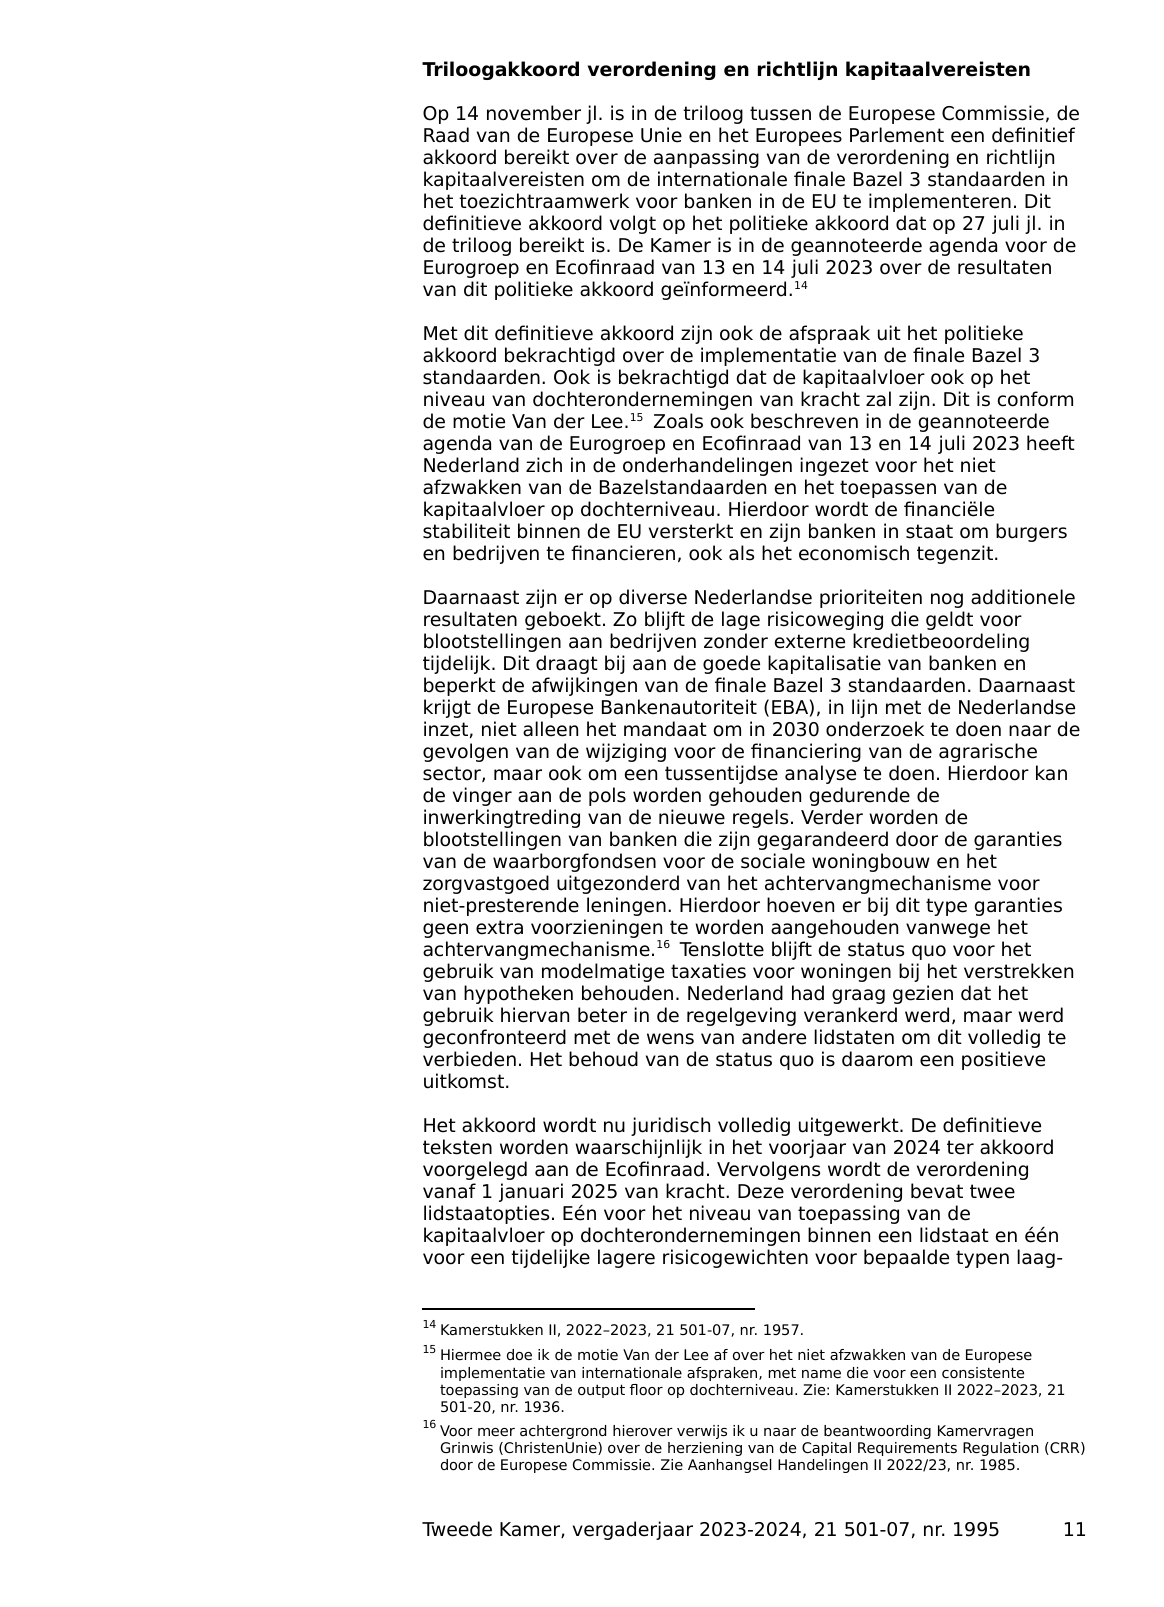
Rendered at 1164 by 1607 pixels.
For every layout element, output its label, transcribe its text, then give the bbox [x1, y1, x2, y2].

text Voor meer achtergrond hierover verwijs ik u naar de beantwoording Kamervragen Grinwis (ChristenUnie) over de herziening van de Capital Requirements Regulation (CRR) door de Europese Commissie. Zie Aanhangsel Handelingen II 2022/23, nr. 1985. [422, 1418, 1087, 1474]
subtitle Triloogakkoord verordening en richtlijn kapitaalvereisten [422, 59, 1087, 81]
text Met dit definitieve akkoord zijn ook de afspraak uit het politieke akkoord bekrachtigd over de implementatie van de finale Bazel 3 standaarden. Ook is bekrachtigd dat de kapitaalvloer ook op het niveau van dochterondernemingen van kracht zal zijn. Dit is conform de motie Van der Lee. Zoals ook beschreven in de geannoteerde agenda van de Eurogroep en Ecofinraad van 13 en 14 juli 2023 heeft Nederland zich in de onderhandelingen ingezet voor het niet afzwakken van de Bazelstandaarden en het toepassen van de kapitaalvloer op dochterniveau. Hierdoor wordt de financiële stabiliteit binnen de EU versterkt en zijn banken in staat om burgers en bedrijven te financieren, ook als het economisch tegenzit. [422, 323, 1087, 565]
text Het akkoord wordt nu juridisch volledig uitgewerkt. De definitieve teksten worden waarschijnlijk in het voorjaar van 2024 ter akkoord voorgelegd aan de Ecofinraad. Vervolgens wordt de verordening vanaf 1 januari 2025 van kracht. Deze verordening bevat twee lidstaatopties. Eén voor het niveau van toepassing van de kapitaalvloer op dochterondernemingen binnen een lidstaat en één voor een tijdelijke lagere risicogewichten voor bepaalde typen laag- [422, 1115, 1087, 1269]
text Daarnaast zijn er op diverse Nederlandse prioriteiten nog additionele resultaten geboekt. Zo blijft de lage risicoweging die geldt voor blootstellingen aan bedrijven zonder externe kredietbeoordeling tijdelijk. Dit draagt bij aan de goede kapitalisatie van banken en beperkt de afwijkingen van de finale Bazel 3 standaarden. Daarnaast krijgt de Europese Bankenautoriteit (EBA), in lijn met de Nederlandse inzet, niet alleen het mandaat om in 2030 onderzoek te doen naar de gevolgen van de wijziging voor de financiering van de agrarische sector, maar ook om een tussentijdse analyse te doen. Hierdoor kan de vinger aan de pols worden gehouden gedurende de inwerkingtreding van de nieuwe regels. Verder worden de blootstellingen van banken die zijn gegarandeerd door de garanties van de waarborgfondsen voor de sociale woningbouw en het zorgvastgoed uitgezonderd van het achtervangmechanisme voor niet-presterende leningen. Hierdoor hoeven er bij dit type garanties geen extra voorzieningen te worden aangehouden vanwege het achtervangmechanisme. Tenslotte blijft de status quo voor het gebruik van modelmatige taxaties voor woningen bij het verstrekken van hypotheken behouden. Nederland had graag gezien dat het gebruik hiervan beter in de regelgeving verankerd werd, maar werd geconfronteerd met de wens van andere lidstaten om dit volledig te verbieden. Het behoud van de status quo is daarom een positieve uitkomst. [422, 587, 1087, 1093]
text Op 14 november jl. is in de triloog tussen de Europese Commissie, de Raad van de Europese Unie en het Europees Parlement een definitief akkoord bereikt over de aanpassing van de verordening en richtlijn kapitaalvereisten om de internationale finale Bazel 3 standaarden in het toezichtraamwerk voor banken in de EU te implementeren. Dit definitieve akkoord volgt op het politieke akkoord dat op 27 juli jl. in de triloog bereikt is. De Kamer is in de geannoteerde agenda voor de Eurogroep en Ecofinraad van 13 en 14 juli 2023 over de resultaten van dit politieke akkoord geïnformeerd. [422, 103, 1087, 301]
text Kamerstukken II, 2022–2023, 21 501-07, nr. 1957. [422, 1318, 1087, 1340]
text Hiermee doe ik de motie Van der Lee af over het niet afzwakken van de Europese implementatie van internationale afspraken, met name die voor een consistente toepassing van de output floor op dochterniveau. Zie: Kamerstukken II 2022–2023, 21 501-20, nr. 1936. [422, 1343, 1087, 1416]
